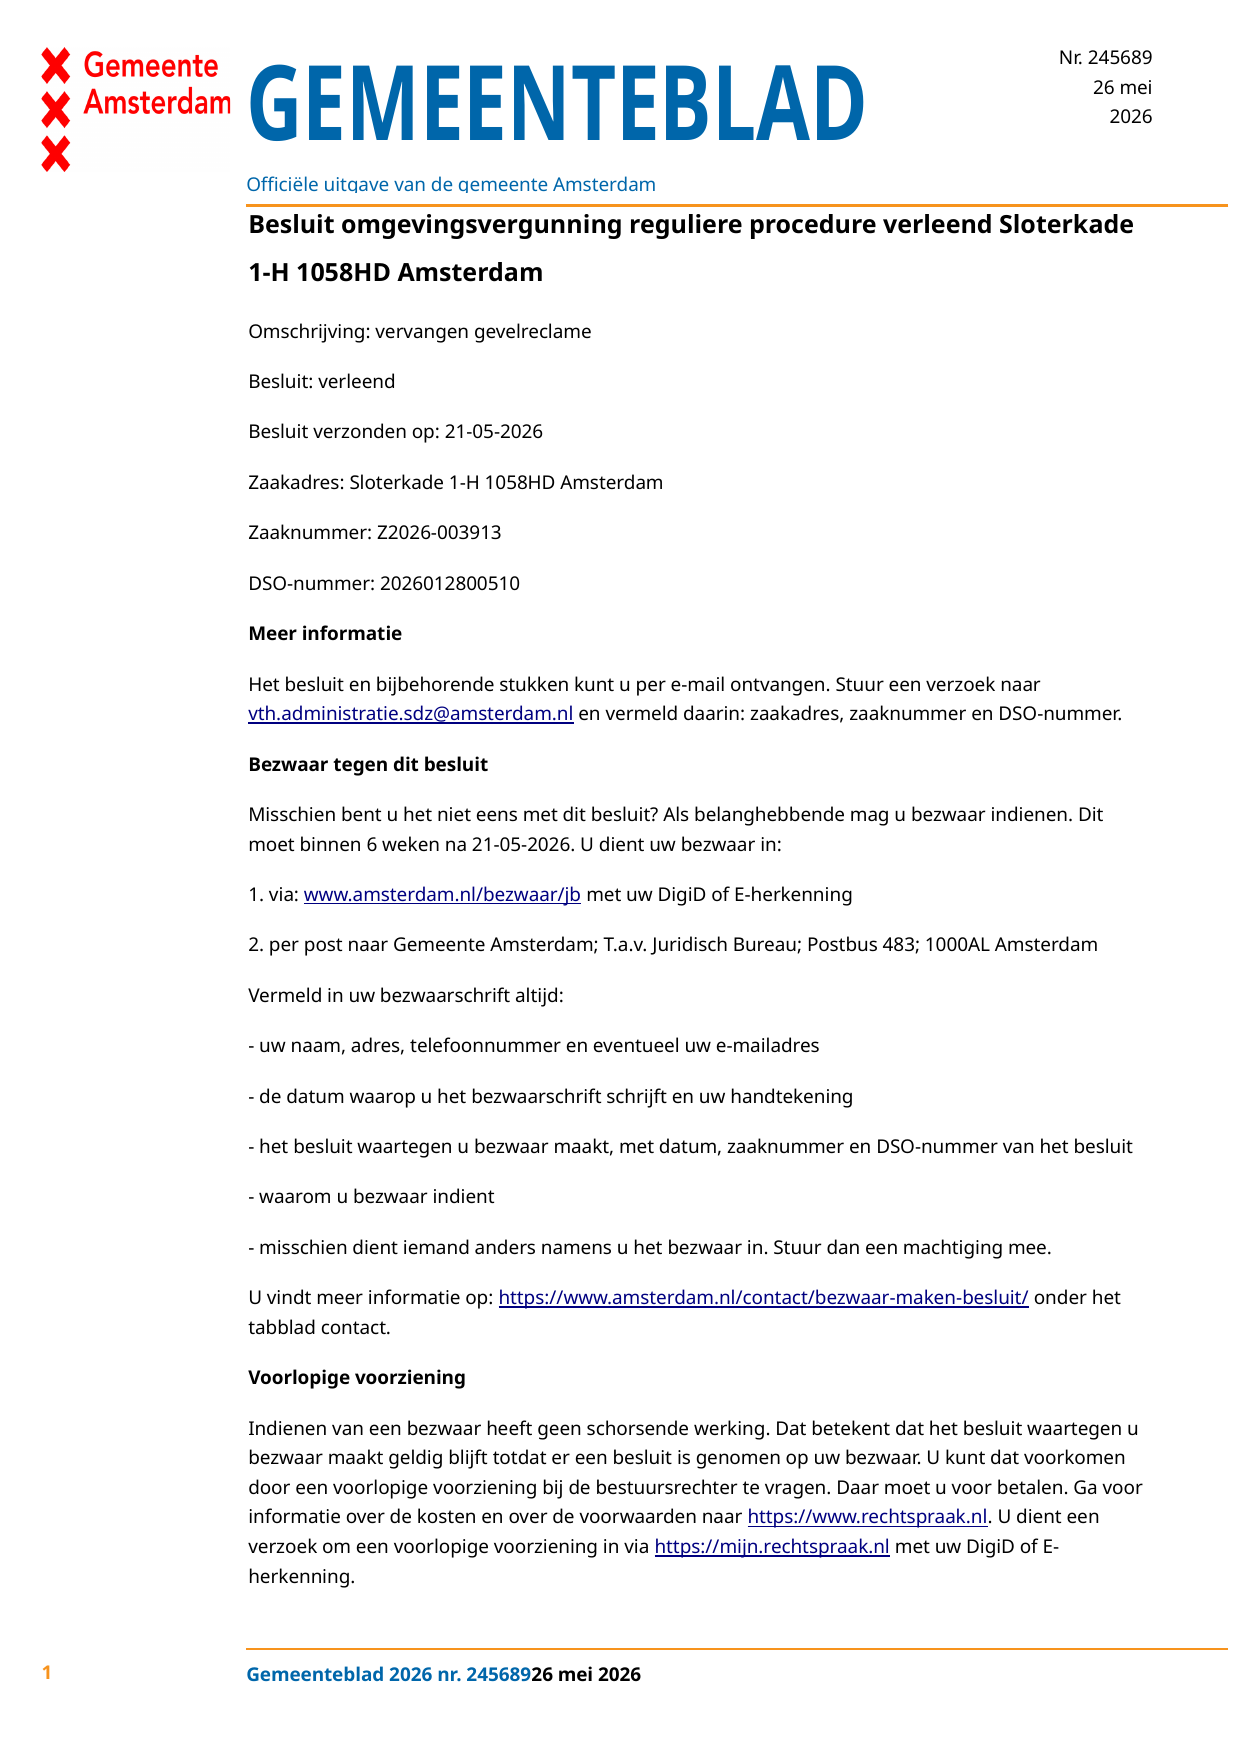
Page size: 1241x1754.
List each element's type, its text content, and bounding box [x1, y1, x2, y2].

text U vindt meer informatie op: https://www.amsterdam.nl/contact/bezwaar-maken-besluit/ onder het tabblad contact. [248, 1284, 1152, 1340]
text - uw naam, adres, telefoonnummer en eventueel uw e-mailadres [248, 1032, 1152, 1058]
text - misschien dient iemand anders namens u het bezwaar in. Stuur dan een machtiging mee. [248, 1234, 1152, 1260]
text - waarom u bezwaar indient [248, 1184, 1152, 1209]
text Indienen van een bezwaar heeft geen schorsende werking. Dat betekent dat het besluit waartegen u bezwaar maakt geldig blijft totdat er een besluit is genomen op uw bezwaar. U kunt dat voorkomen door een voorlopige voorziening bij de bestuursrechter te vragen. Daar moet u voor betalen. Ga voor informatie over de kosten en over de voorwaarden naar https://www.rechtspraak.nl. U dient een verzoek om een voorlopige voorziening in via https://mijn.rechtspraak.nl met uw DigiD of E-herkenning. [248, 1415, 1152, 1589]
text 1. via: www.amsterdam.nl/bezwaar/jb met uw DigiD of E-herkenning [248, 881, 1152, 907]
text Misschien bent u het niet eens met dit besluit? Als belanghebbende mag u bezwaar indienen. Dit moet binnen 6 weken na 21-05-2026. U dient uw bezwaar in: [248, 801, 1152, 857]
text Voorlopige voorziening [248, 1364, 1152, 1390]
text Vermeld in uw bezwaarschrift altijd: [248, 982, 1152, 1008]
text Het besluit en bijbehorende stukken kunt u per e-mail ontvangen. Stuur een verzoek naar vth.administratie.sdz@amsterdam.nl en vermeld daarin: zaakadres, zaaknummer en DSO-nummer. [248, 671, 1152, 726]
text Bezwaar tegen dit besluit [248, 751, 1152, 777]
text Besluit omgevingsvergunning reguliere procedure verleend Sloterkade 1-H 1058HD Amsterdam [248, 207, 1152, 288]
text - het besluit waartegen u bezwaar maakt, met datum, zaaknummer en DSO-nummer van het besluit [248, 1133, 1152, 1159]
text Zaaknummer: Z2026-003913 [248, 519, 1152, 545]
text DSO-nummer: 2026012800510 [248, 570, 1152, 596]
text Besluit: verleend [248, 368, 1152, 394]
text 2. per post naar Gemeente Amsterdam; T.a.v. Juridisch Bureau; Postbus 483; 1000AL Amsterdam [248, 932, 1152, 957]
picture [41, 47, 231, 172]
text Zaakadres: Sloterkade 1-H 1058HD Amsterdam [248, 469, 1152, 495]
text - de datum waarop u het bezwaarschrift schrijft en uw handtekening [248, 1083, 1152, 1109]
text Besluit verzonden op: 21-05-2026 [248, 419, 1152, 444]
text Meer informatie [248, 620, 1152, 646]
text Omschrijving: vervangen gevelreclame [248, 318, 1152, 344]
